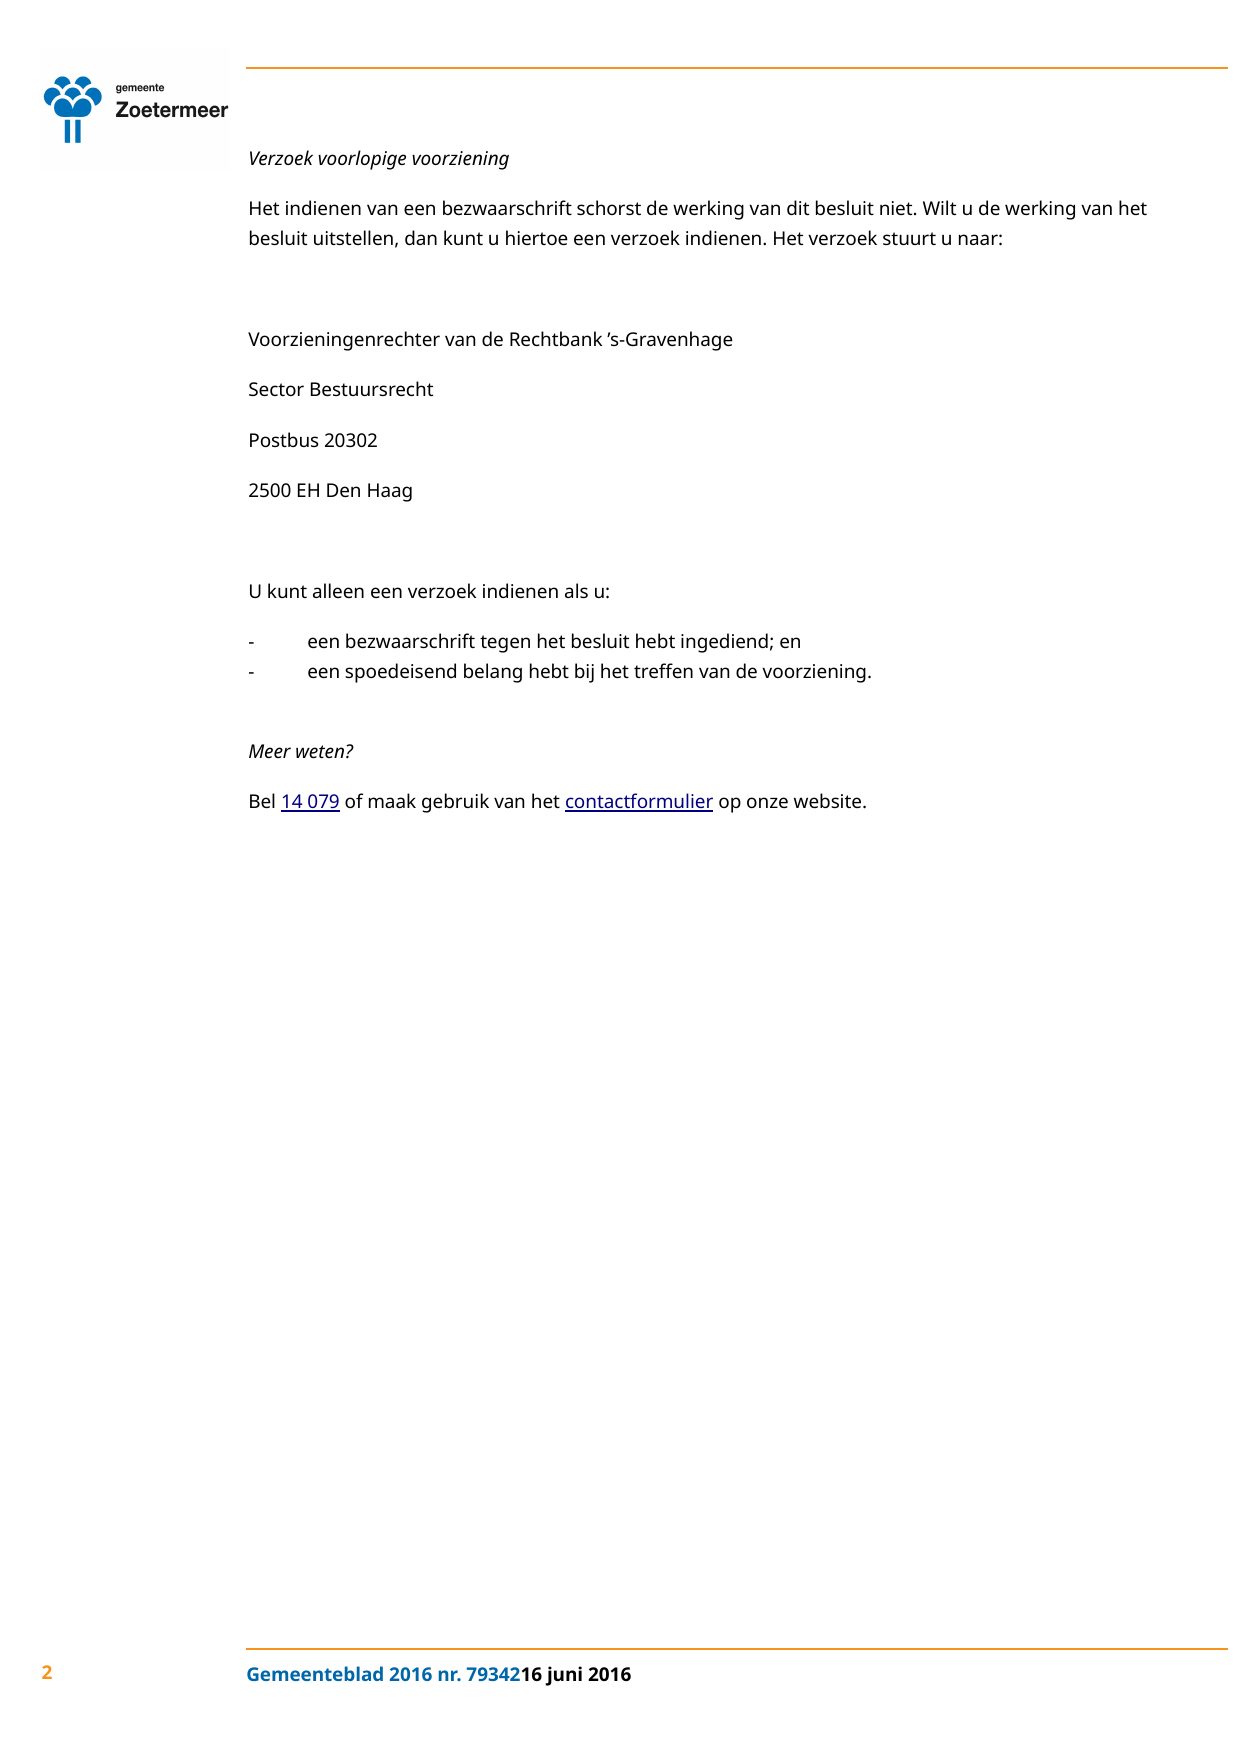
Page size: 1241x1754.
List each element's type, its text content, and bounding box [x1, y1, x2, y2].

text Voorzieningenrechter van de Rechtbank ’s-Gravenhage [248, 326, 1152, 352]
text Verzoek voorlopige voorziening [248, 145, 1152, 171]
text Sector Bestuursrecht [248, 376, 1152, 402]
picture [41, 47, 231, 172]
text Meer weten? [248, 738, 1152, 764]
text U kunt alleen een verzoek indienen als u: [248, 578, 1152, 604]
text Postbus 20302 [248, 427, 1152, 453]
list een bezwaarschrift tegen het besluit hebt ingediend; en [248, 628, 1152, 654]
text Het indienen van een bezwaarschrift schorst de werking van dit besluit niet. Wilt u de werking van het besluit uitstellen, dan kunt u hiertoe een verzoek indienen. Het verzoek stuurt u naar: [248, 196, 1152, 251]
list een spoedeisend belang hebt bij het treffen van de voorziening. [248, 658, 1152, 684]
text Bel 14 079 of maak gebruik van het contactformulier op onze website. [248, 788, 1152, 814]
text 2500 EH Den Haag [248, 477, 1152, 503]
